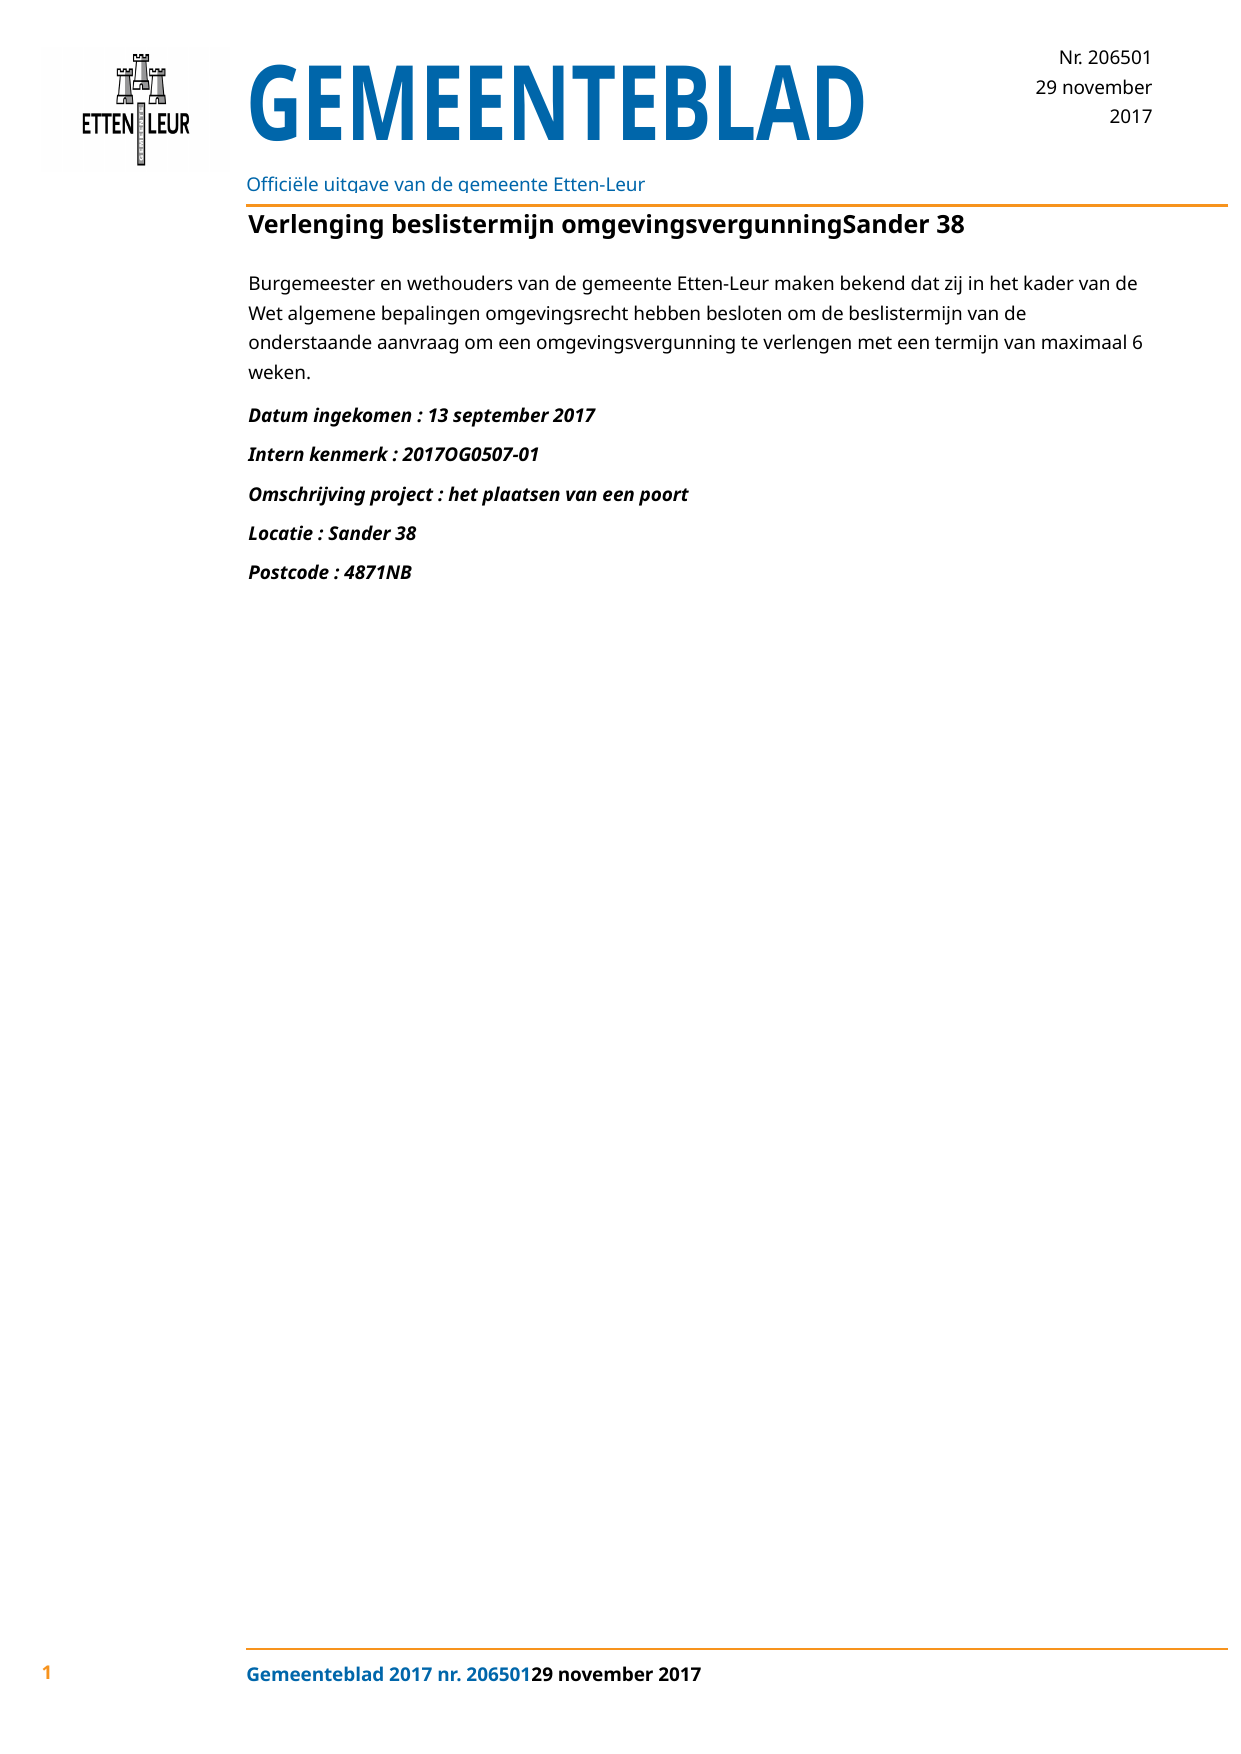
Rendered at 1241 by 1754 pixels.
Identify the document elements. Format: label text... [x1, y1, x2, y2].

text Intern kenmerk : 2017OG0507-01 [248, 441, 1152, 467]
text Verlenging beslistermijn omgevingsvergunningSander 38 [248, 207, 1152, 241]
picture [41, 47, 231, 172]
text Omschrijving project : het plaatsen van een poort [248, 481, 1152, 506]
text Postcode : 4871NB [248, 559, 1152, 585]
text Datum ingekomen : 13 september 2017 [248, 402, 1152, 428]
text Burgemeester en wethouders van de gemeente Etten-Leur maken bekend dat zij in het kader van de Wet algemene bepalingen omgevingsrecht hebben besloten om de beslistermijn van de onderstaande aanvraag om een omgevingsvergunning te verlengen met een termijn van maximaal 6 weken. [248, 270, 1152, 385]
text Locatie : Sander 38 [248, 520, 1152, 546]
